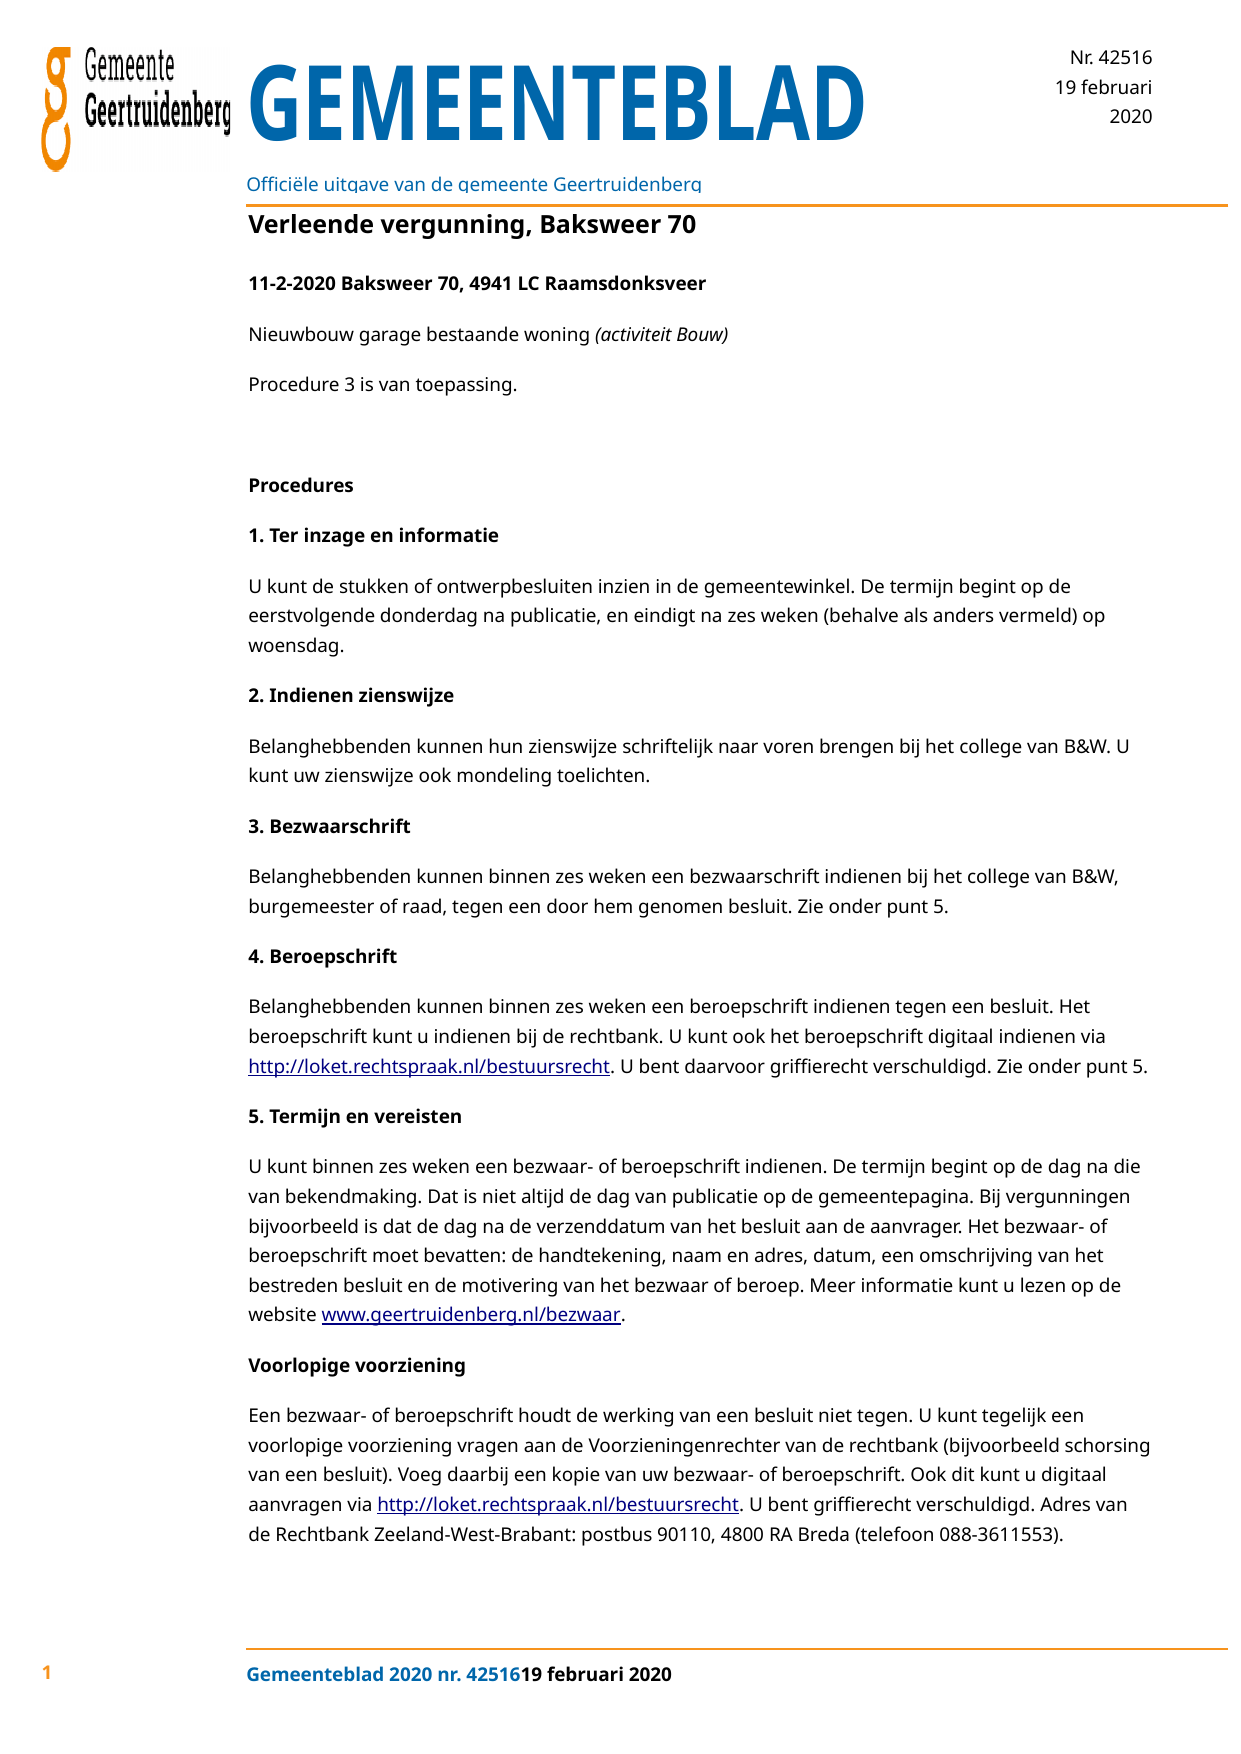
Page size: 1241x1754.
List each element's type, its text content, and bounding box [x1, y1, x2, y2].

text 5. Termijn en vereisten [248, 1103, 1152, 1129]
text Belanghebbenden kunnen hun zienswijze schriftelijk naar voren brengen bij het college van B&W. U kunt uw zienswijze ook mondeling toelichten. [248, 733, 1152, 788]
text Een bezwaar- of beroepschrift houdt de werking van een besluit niet tegen. U kunt tegelijk een voorlopige voorziening vragen aan de Voorzieningenrechter van de rechtbank (bijvoorbeeld schorsing van een besluit). Voeg daarbij een kopie van uw bezwaar- of beroepschrift. Ook dit kunt u digitaal aanvragen via http://loket.rechtspraak.nl/bestuursrecht. U bent griffierecht verschuldigd. Adres van de Rechtbank Zeeland-West-Brabant: postbus 90110, 4800 RA Breda (telefoon 088-3611553). [248, 1402, 1152, 1546]
text 11-2-2020 Baksweer 70, 4941 LC Raamsdonksveer [248, 270, 1152, 296]
text U kunt binnen zes weken een bezwaar- of beroepschrift indienen. De termijn begint op de dag na die van bekendmaking. Dat is niet altijd de dag van publicatie op de gemeentepagina. Bij vergunningen bijvoorbeeld is dat de dag na de verzenddatum van het besluit aan de aanvrager. Het bezwaar- of beroepschrift moet bevatten: de handtekening, naam en adres, datum, een omschrijving van het bestreden besluit en de motivering van het bezwaar of beroep. Meer informatie kunt u lezen op de website www.geertruidenberg.nl/bezwaar. [248, 1154, 1152, 1327]
text Procedures [248, 472, 1152, 498]
text Verleende vergunning, Baksweer 70 [248, 207, 1152, 241]
text Procedure 3 is van toepassing. [248, 371, 1152, 397]
text Belanghebbenden kunnen binnen zes weken een beroepschrift indienen tegen een besluit. Het beroepschrift kunt u indienen bij de rechtbank. U kunt ook het beroepschrift digitaal indienen via http://loket.rechtspraak.nl/bestuursrecht. U bent daarvoor griffierecht verschuldigd. Zie onder punt 5. [248, 994, 1152, 1078]
text 3. Bezwaarschrift [248, 813, 1152, 838]
text Nieuwbouw garage bestaande woning (activiteit Bouw) [248, 321, 1152, 346]
text U kunt de stukken of ontwerpbesluiten inzien in de gemeentewinkel. De termijn begint op de eerstvolgende donderdag na publicatie, en eindigt na zes weken (behalve als anders vermeld) op woensdag. [248, 573, 1152, 658]
text 1. Ter inzage en informatie [248, 522, 1152, 548]
picture [41, 47, 231, 172]
text Belanghebbenden kunnen binnen zes weken een bezwaarschrift indienen bij het college van B&W, burgemeester of raad, tegen een door hem genomen besluit. Zie onder punt 5. [248, 863, 1152, 918]
text 2. Indienen zienswijze [248, 682, 1152, 708]
text 4. Beroepschrift [248, 943, 1152, 969]
text Voorlopige voorziening [248, 1352, 1152, 1378]
